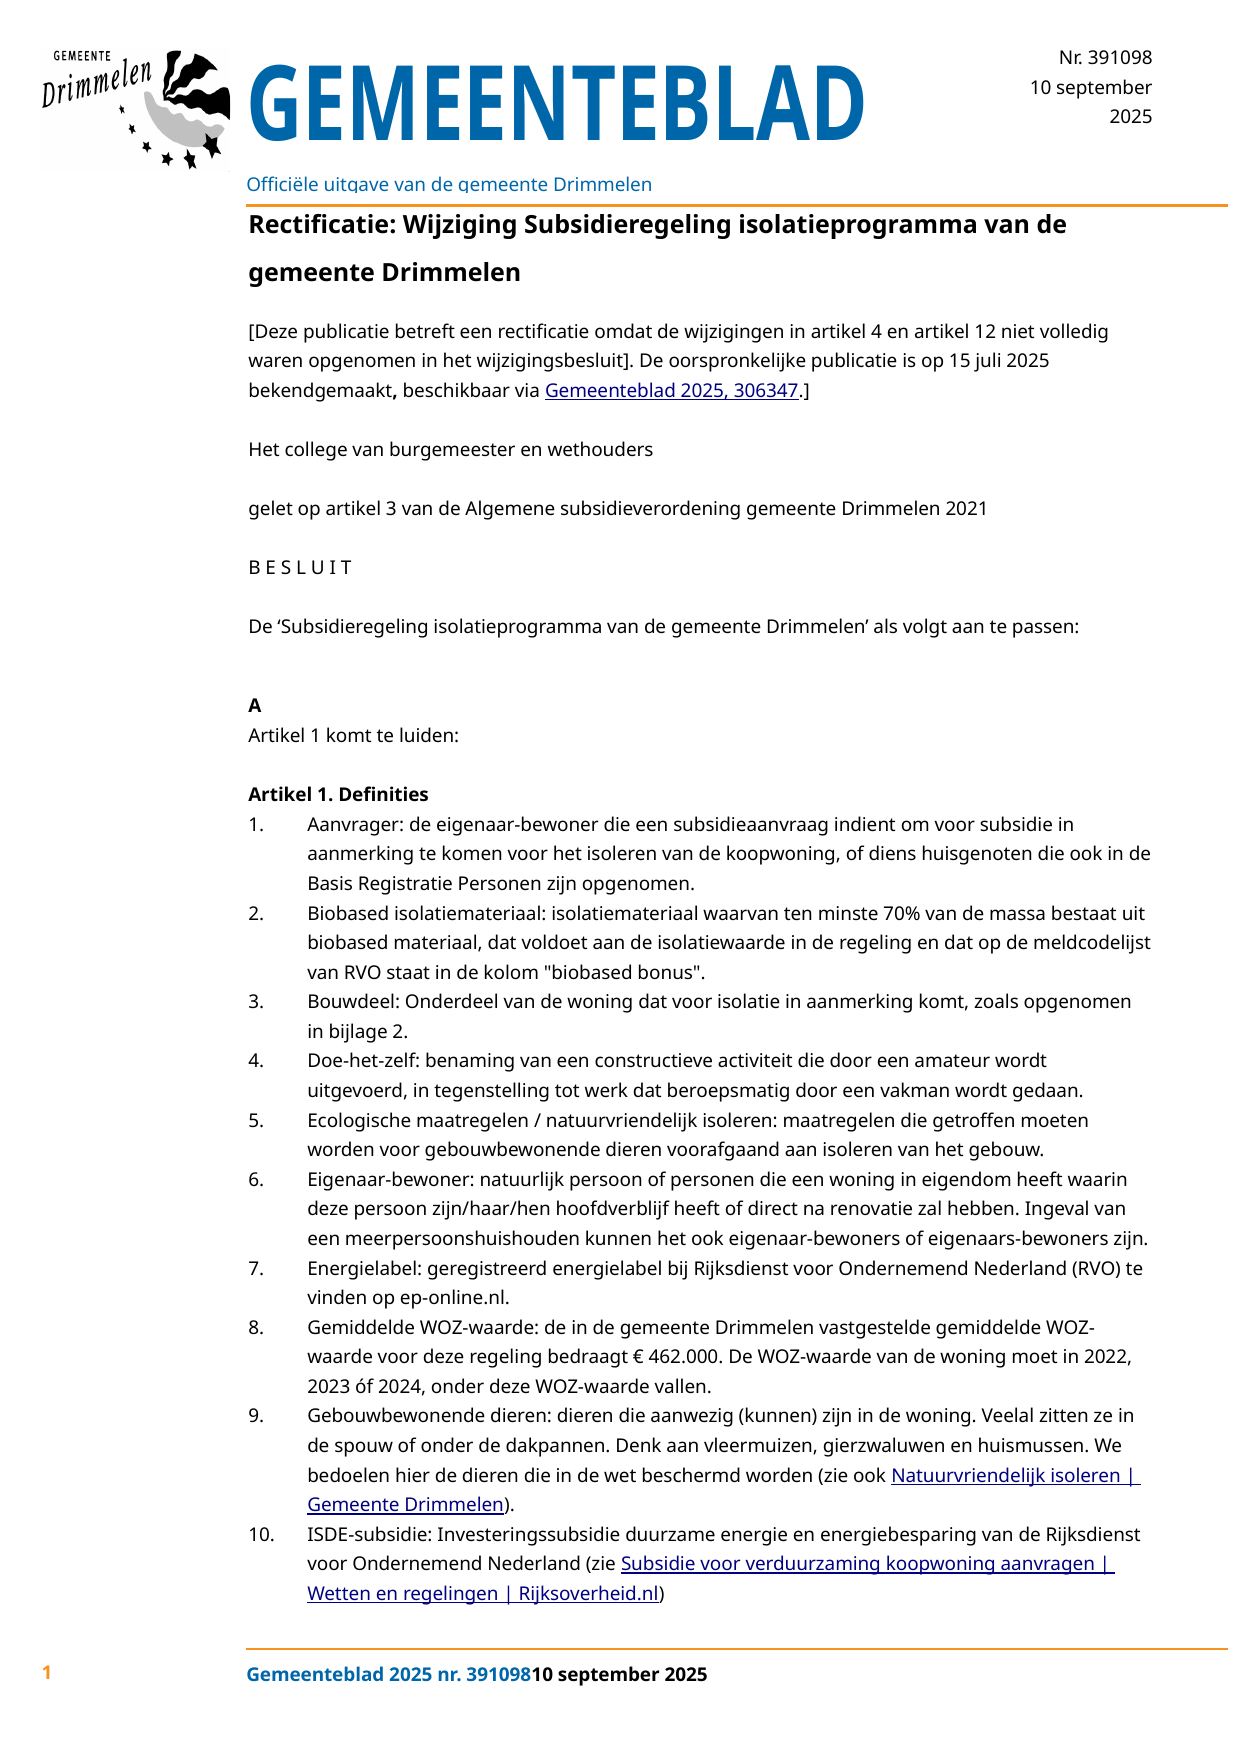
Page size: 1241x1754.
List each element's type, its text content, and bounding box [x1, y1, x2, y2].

list Biobased isolatiemateriaal: isolatiemateriaal waarvan ten minste 70% van de massa bestaat uit biobased materiaal, dat voldoet aan de isolatiewaarde in de regeling en dat op de meldcodelijst van RVO staat in de kolom "biobased bonus". [248, 900, 1152, 984]
list Gebouwbewonende dieren: dieren die aanwezig (kunnen) zijn in de woning. Veelal zitten ze in de spouw of onder de dakpannen. Denk aan vleermuizen, gierzwaluwen en huismussen. We bedoelen hier de dieren die in de wet beschermd worden (zie ook Natuurvriendelijk isoleren | Gemeente Drimmelen). [248, 1403, 1152, 1517]
text De ‘Subsidieregeling isolatieprogramma van de gemeente Drimmelen’ als volgt aan te passen: [248, 614, 1152, 639]
text B E S L U I T [248, 554, 1152, 580]
list Energielabel: geregistreerd energielabel bij Rijksdienst voor Ondernemend Nederland (RVO) te vinden op ep-online.nl. [248, 1255, 1152, 1310]
text A [248, 693, 1152, 718]
text Rectificatie: Wijziging Subsidieregeling isolatieprogramma van de gemeente Drimmelen [248, 207, 1152, 288]
list Gemiddelde WOZ-waarde: de in de gemeente Drimmelen vastgestelde gemiddelde WOZ-waarde voor deze regeling bedraagt € 462.000. De WOZ-waarde van de woning moet in 2022, 2023 óf 2024, onder deze WOZ-waarde vallen. [248, 1314, 1152, 1399]
list Ecologische maatregelen / natuurvriendelijk isoleren: maatregelen die getroffen moeten worden voor gebouwbewonende dieren voorafgaand aan isoleren van het gebouw. [248, 1107, 1152, 1162]
text [Deze publicatie betreft een rectificatie omdat de wijzigingen in artikel 4 en artikel 12 niet volledig waren opgenomen in het wijzigingsbesluit]. De oorspronkelijke publicatie is op 15 juli 2025 bekendgemaakt, beschikbaar via Gemeenteblad 2025, 306347.] [248, 318, 1152, 403]
text Het college van burgemeester en wethouders [248, 436, 1152, 462]
list Aanvrager: de eigenaar-bewoner die een subsidieaanvraag indient om voor subsidie in aanmerking te komen voor het isoleren van de koopwoning, of diens huisgenoten die ook in de Basis Registratie Personen zijn opgenomen. [248, 811, 1152, 896]
picture [41, 47, 231, 172]
text Artikel 1 komt te luiden: [248, 722, 1152, 748]
list Eigenaar-bewoner: natuurlijk persoon of personen die een woning in eigendom heeft waarin deze persoon zijn/haar/hen hoofdverblijf heeft of direct na renovatie zal hebben. Ingeval van een meerpersoonshuishouden kunnen het ook eigenaar-bewoners of eigenaars-bewoners zijn. [248, 1166, 1152, 1251]
text Artikel 1. Definities [248, 781, 1152, 807]
list ISDE-subsidie: Investeringssubsidie duurzame energie en energiebesparing van de Rijksdienst voor Ondernemend Nederland (zie Subsidie voor verduurzaming koopwoning aanvragen | Wetten en regelingen | Rijksoverheid.nl) [248, 1521, 1152, 1606]
list Doe-het-zelf: benaming van een constructieve activiteit die door een amateur wordt uitgevoerd, in tegenstelling tot werk dat beroepsmatig door een vakman wordt gedaan. [248, 1048, 1152, 1103]
list Bouwdeel: Onderdeel van de woning dat voor isolatie in aanmerking komt, zoals opgenomen in bijlage 2. [248, 988, 1152, 1044]
text gelet op artikel 3 van de Algemene subsidieverordening gemeente Drimmelen 2021 [248, 495, 1152, 521]
